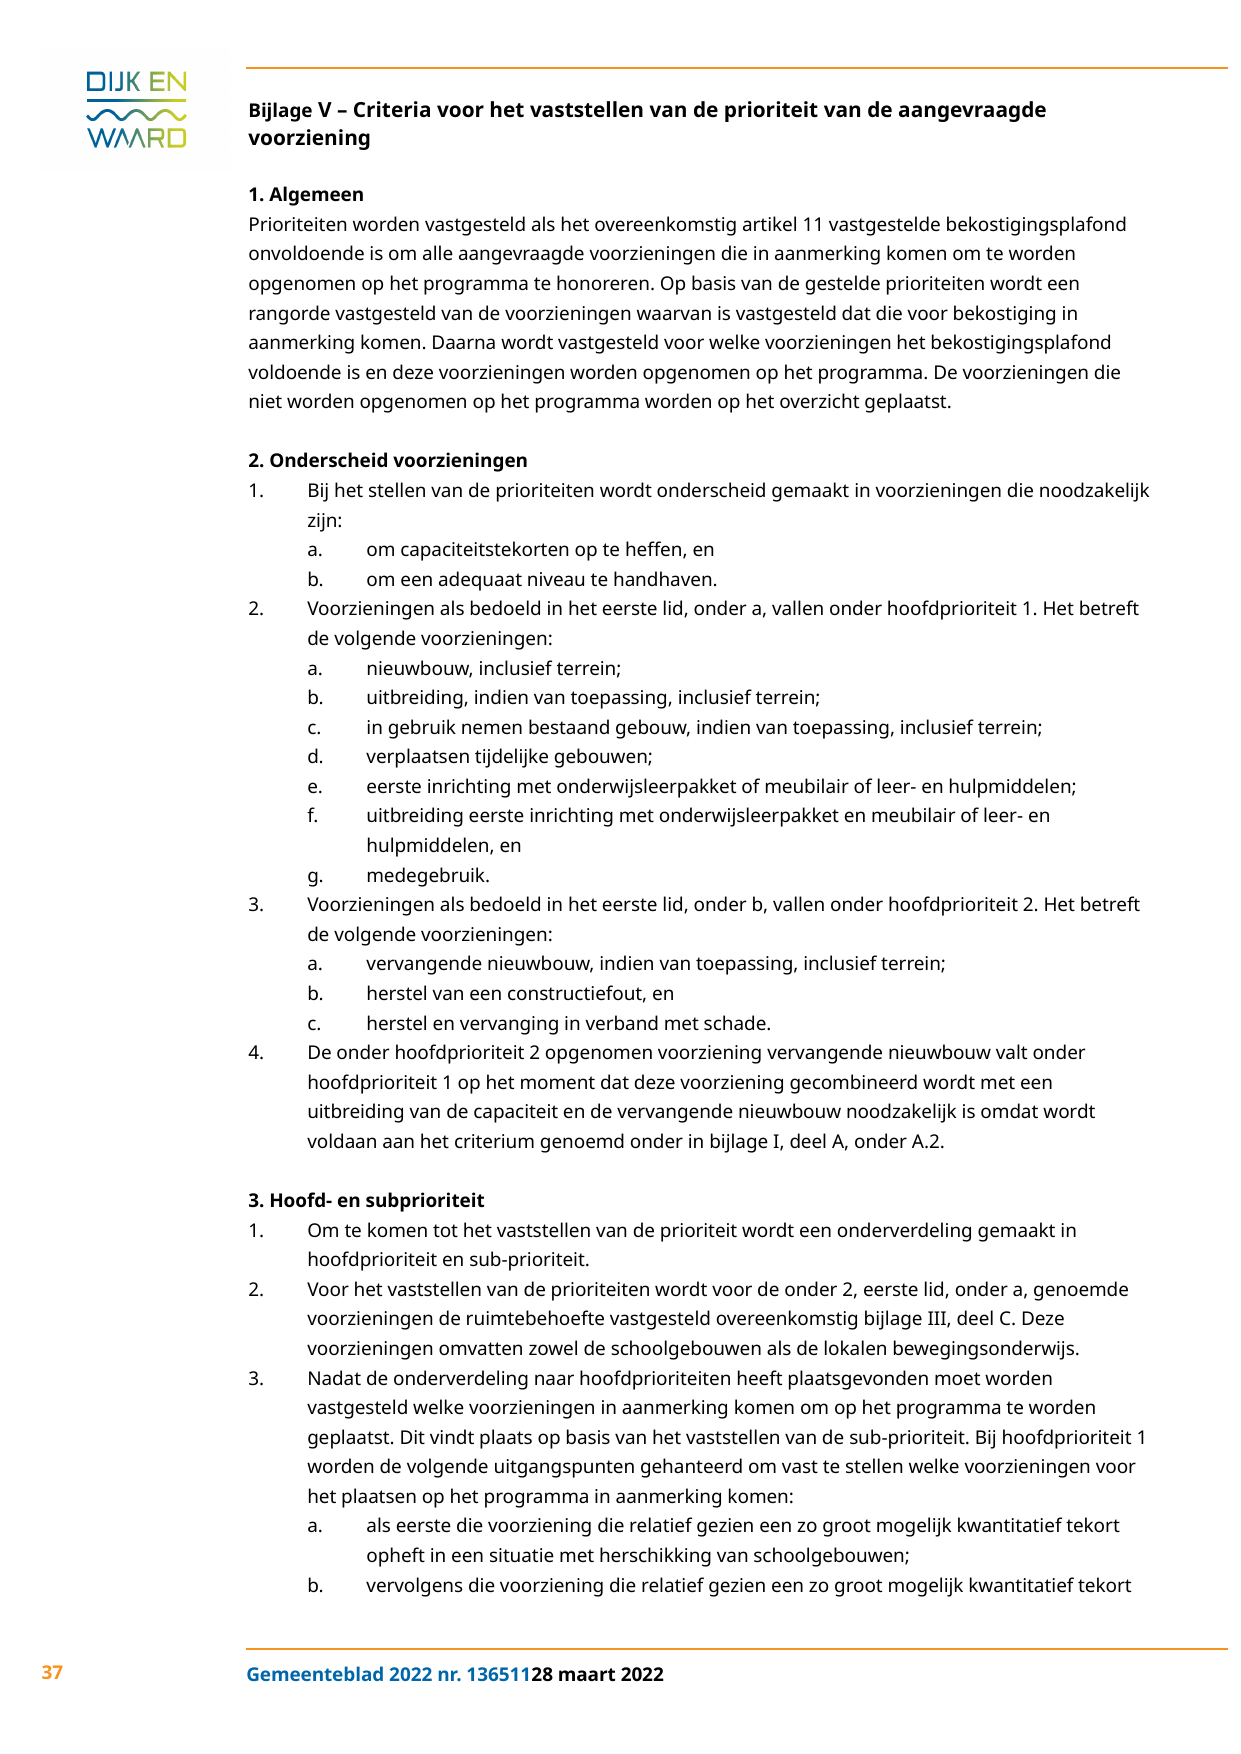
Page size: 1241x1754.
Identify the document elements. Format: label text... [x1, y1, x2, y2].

text 3. Hoofd- en subprioriteit [248, 1187, 1152, 1213]
list vervangende nieuwbouw, indien van toepassing, inclusief terrein; [307, 951, 1152, 976]
list Nadat de onderverdeling naar hoofdprioriteiten heeft plaatsgevonden moet worden vastgesteld welke voorzieningen in aanmerking komen om op het programma te worden geplaatst. Dit vindt plaats op basis van het vaststellen van de sub-prioriteit. Bij hoofdprioriteit 1 worden de volgende uitgangspunten gehanteerd om vast te stellen welke voorzieningen voor het plaatsen op het programma in aanmerking komen: [248, 1365, 1152, 1509]
list vervolgens die voorziening die relatief gezien een zo groot mogelijk kwantitatief tekort [307, 1572, 1152, 1597]
list Bij het stellen van de prioriteiten wordt onderscheid gemaakt in voorzieningen die noodzakelijk zijn: [248, 477, 1152, 532]
list verplaatsen tijdelijke gebouwen; [307, 743, 1152, 769]
list De onder hoofdprioriteit 2 opgenomen voorziening vervangende nieuwbouw valt onder hoofdprioriteit 1 op het moment dat deze voorziening gecombineerd wordt met een uitbreiding van de capaciteit en de vervangende nieuwbouw noodzakelijk is omdat wordt voldaan aan het criterium genoemd onder in bijlage I, deel A, onder A.2. [248, 1039, 1152, 1154]
list medegebruik. [307, 862, 1152, 887]
list als eerste die voorziening die relatief gezien een zo groot mogelijk kwantitatief tekort opheft in een situatie met herschikking van schoolgebouwen; [307, 1513, 1152, 1568]
picture [41, 47, 231, 172]
list Voor het vaststellen van de prioriteiten wordt voor de onder 2, eerste lid, onder a, genoemde voorzieningen de ruimtebehoefte vastgesteld overeenkomstig bijlage III, deel C. Deze voorzieningen omvatten zowel de schoolgebouwen als de lokalen bewegingsonderwijs. [248, 1276, 1152, 1361]
list herstel van een constructiefout, en [307, 980, 1152, 1006]
list herstel en vervanging in verband met schade. [307, 1010, 1152, 1035]
list nieuwbouw, inclusief terrein; [307, 655, 1152, 680]
list in gebruik nemen bestaand gebouw, indien van toepassing, inclusief terrein; [307, 714, 1152, 739]
list uitbreiding, indien van toepassing, inclusief terrein; [307, 684, 1152, 710]
text Bijlage V – Criteria voor het vaststellen van de prioriteit van de aangevraagde voorziening [248, 95, 1152, 152]
text 2. Onderscheid voorzieningen [248, 448, 1152, 473]
list Om te komen tot het vaststellen van de prioriteit wordt een onderverdeling gemaakt in hoofdprioriteit en sub-prioriteit. [248, 1217, 1152, 1272]
list om een adequaat niveau te handhaven. [307, 566, 1152, 592]
text Prioriteiten worden vastgesteld als het overeenkomstig artikel 11 vastgestelde bekostigingsplafond onvoldoende is om alle aangevraagde voorzieningen die in aanmerking komen om te worden opgenomen op het programma te honoreren. Op basis van de gestelde prioriteiten wordt een rangorde vastgesteld van de voorzieningen waarvan is vastgesteld dat die voor bekostiging in aanmerking komen. Daarna wordt vastgesteld voor welke voorzieningen het bekostigingsplafond voldoende is en deze voorzieningen worden opgenomen op het programma. De voorzieningen die niet worden opgenomen op het programma worden op het overzicht geplaatst. [248, 211, 1152, 414]
text 1. Algemeen [248, 181, 1152, 207]
list uitbreiding eerste inrichting met onderwijsleerpakket en meubilair of leer- en hulpmiddelen, en [307, 803, 1152, 858]
list Voorzieningen als bedoeld in het eerste lid, onder b, vallen onder hoofdprioriteit 2. Het betreft de volgende voorzieningen: [248, 891, 1152, 947]
list eerste inrichting met onderwijsleerpakket of meubilair of leer- en hulpmiddelen; [307, 773, 1152, 799]
list om capaciteitstekorten op te heffen, en [307, 536, 1152, 562]
list Voorzieningen als bedoeld in het eerste lid, onder a, vallen onder hoofdprioriteit 1. Het betreft de volgende voorzieningen: [248, 596, 1152, 651]
